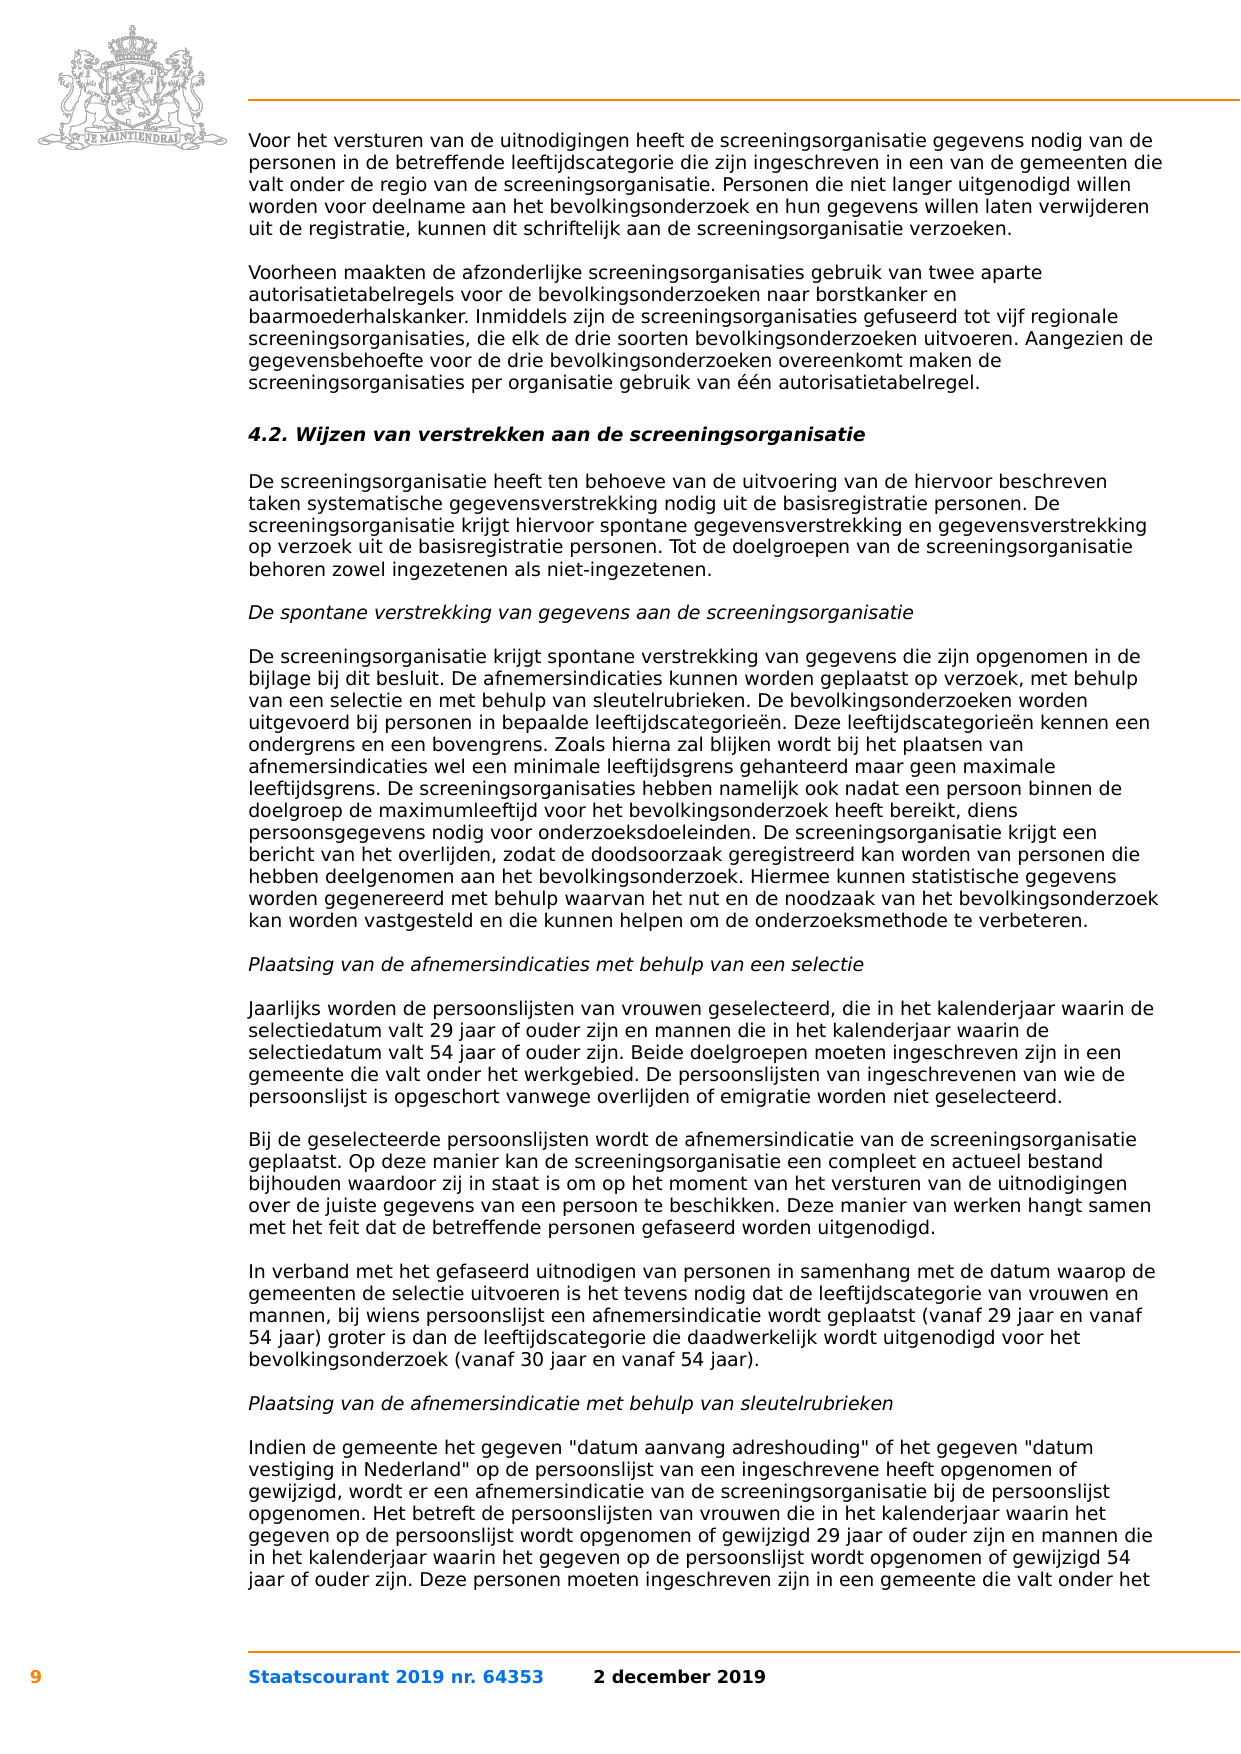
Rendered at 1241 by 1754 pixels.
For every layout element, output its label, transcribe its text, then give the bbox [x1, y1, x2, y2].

text Voor het versturen van de uitnodigingen heeft de screeningsorganisatie gegevens nodig van de personen in de betreffende leeftijdscategorie die zijn ingeschreven in een van de gemeenten die valt onder de regio van de screeningsorganisatie. Personen die niet langer uitgenodigd willen worden voor deelname aan het bevolkingsonderzoek en hun gegevens willen laten verwijderen uit de registratie, kunnen dit schriftelijk aan de screeningsorganisatie verzoeken. [248, 130, 1163, 240]
text In verband met het gefaseerd uitnodigen van personen in samenhang met de datum waarop de gemeenten de selectie uitvoeren is het tevens nodig dat de leeftijdscategorie van vrouwen en mannen, bij wiens persoonslijst een afnemersindicatie wordt geplaatst (vanaf 29 jaar en vanaf 54 jaar) groter is dan de leeftijdscategorie die daadwerkelijk wordt uitgenodigd voor het bevolkingsonderzoek (vanaf 30 jaar en vanaf 54 jaar). [248, 1261, 1163, 1371]
text De screeningsorganisatie krijgt spontane verstrekking van gegevens die zijn opgenomen in de bijlage bij dit besluit. De afnemersindicaties kunnen worden geplaatst op verzoek, met behulp van een selectie en met behulp van sleutelrubrieken. De bevolkingsonderzoeken worden uitgevoerd bij personen in bepaalde leeftijdscategorieën. Deze leeftijdscategorieën kennen een ondergrens en een bovengrens. Zoals hierna zal blijken wordt bij het plaatsen van afnemersindicaties wel een minimale leeftijdsgrens gehanteerd maar geen maximale leeftijdsgrens. De screeningsorganisaties hebben namelijk ook nadat een persoon binnen de doelgroep de maximumleeftijd voor het bevolkingsonderzoek heeft bereikt, diens persoonsgegevens nodig voor onderzoeksdoeleinden. De screeningsorganisatie krijgt een bericht van het overlijden, zodat de doodsoorzaak geregistreerd kan worden van personen die hebben deelgenomen aan het bevolkingsonderzoek. Hiermee kunnen statistische gegevens worden gegenereerd met behulp waarvan het nut en de noodzaak van het bevolkingsonderzoek kan worden vastgesteld en die kunnen helpen om de onderzoeksmethode te verbeteren. [248, 646, 1163, 932]
subtitle Plaatsing van de afnemersindicatie met behulp van sleutelrubrieken [248, 1393, 1163, 1415]
text Voorheen maakten de afzonderlijke screeningsorganisaties gebruik van twee aparte autorisatietabelregels voor de bevolkingsonderzoeken naar borstkanker en baarmoederhalskanker. Inmiddels zijn de screeningsorganisaties gefuseerd tot vijf regionale screeningsorganisaties, die elk de drie soorten bevolkingsonderzoeken uitvoeren. Aangezien de gegevensbehoefte voor de drie bevolkingsonderzoeken overeenkomt maken de screeningsorganisaties per organisatie gebruik van één autorisatietabelregel. [248, 262, 1163, 393]
picture [38, 25, 227, 150]
text Bij de geselecteerde persoonslijsten wordt de afnemersindicatie van de screeningsorganisatie geplaatst. Op deze manier kan de screeningsorganisatie een compleet en actueel bestand bijhouden waardoor zij in staat is om op het moment van het versturen van de uitnodigingen over de juiste gegevens van een persoon te beschikken. Deze manier van werken hangt samen met het feit dat de betreffende personen gefaseerd worden uitgenodigd. [248, 1129, 1163, 1239]
text Indien de gemeente het gegeven "datum aanvang adreshouding" of het gegeven "datum vestiging in Nederland" op de persoonslijst van een ingeschrevene heeft opgenomen of gewijzigd, wordt er een afnemersindicatie van de screeningsorganisatie bij de persoonslijst opgenomen. Het betreft de persoonslijsten van vrouwen die in het kalenderjaar waarin het gegeven op de persoonslijst wordt opgenomen of gewijzigd 29 jaar of ouder zijn en mannen die in het kalenderjaar waarin het gegeven op de persoonslijst wordt opgenomen of gewijzigd 54 jaar of ouder zijn. Deze personen moeten ingeschreven zijn in een gemeente die valt onder het [248, 1437, 1163, 1591]
subtitle Plaatsing van de afnemersindicaties met behulp van een selectie [248, 954, 1163, 976]
subtitle 4.2. Wijzen van verstrekken aan de screeningsorganisatie [248, 423, 1163, 446]
text De screeningsorganisatie heeft ten behoeve van de uitvoering van de hiervoor beschreven taken systematische gegevensverstrekking nodig uit de basisregistratie personen. De screeningsorganisatie krijgt hiervoor spontane gegevensverstrekking en gegevensverstrekking op verzoek uit de basisregistratie personen. Tot de doelgroepen van de screeningsorganisatie behoren zowel ingezetenen als niet-ingezetenen. [248, 471, 1163, 580]
subtitle De spontane verstrekking van gegevens aan de screeningsorganisatie [248, 602, 1163, 624]
text Jaarlijks worden de persoonslijsten van vrouwen geselecteerd, die in het kalenderjaar waarin de selectiedatum valt 29 jaar of ouder zijn en mannen die in het kalenderjaar waarin de selectiedatum valt 54 jaar of ouder zijn. Beide doelgroepen moeten ingeschreven zijn in een gemeente die valt onder het werkgebied. De persoonslijsten van ingeschrevenen van wie de persoonslijst is opgeschort vanwege overlijden of emigratie worden niet geselecteerd. [248, 998, 1163, 1107]
